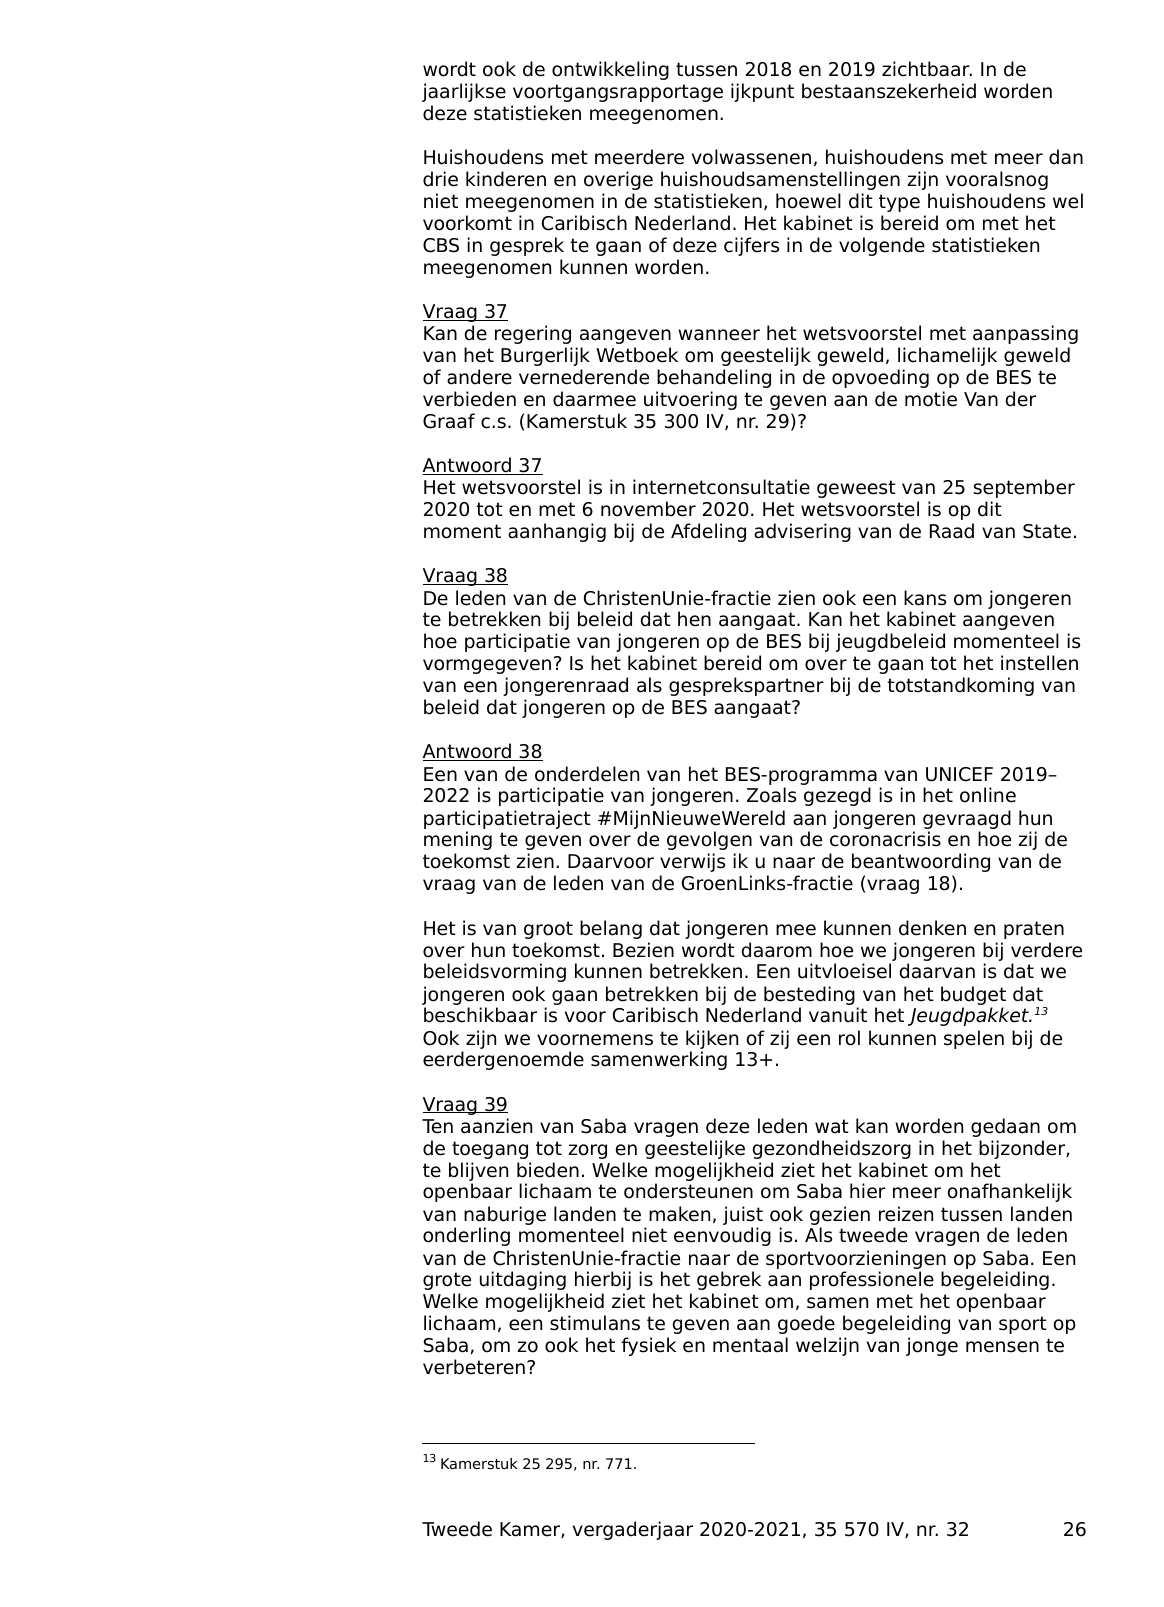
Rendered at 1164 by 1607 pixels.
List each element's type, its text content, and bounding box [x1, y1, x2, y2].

text Kan de regering aangeven wanneer het wetsvoorstel met aanpassing van het Burgerlijk Wetboek om geestelijk geweld, lichamelijk geweld of andere vernederende behandeling in de opvoeding op de BES te verbieden en daarmee uitvoering te geven aan de motie Van der Graaf c.s. (Kamerstuk 35 300 IV, nr. 29)? [422, 323, 1087, 433]
text Vraag 39 [422, 1093, 1087, 1116]
text Het wetsvoorstel is in internetconsultatie geweest van 25 september 2020 tot en met 6 november 2020. Het wetsvoorstel is op dit moment aanhangig bij de Afdeling advisering van de Raad van State. [422, 477, 1087, 543]
text wordt ook de ontwikkeling tussen 2018 en 2019 zichtbaar. In de jaarlijkse voortgangsrapportage ijkpunt bestaanszekerheid worden deze statistieken meegenomen. [422, 59, 1087, 125]
text Antwoord 38 [422, 741, 1087, 763]
text Het is van groot belang dat jongeren mee kunnen denken en praten over hun toekomst. Bezien wordt daarom hoe we jongeren bij verdere beleidsvorming kunnen betrekken. Een uitvloeisel daarvan is dat we jongeren ook gaan betrekken bij de besteding van het budget dat beschikbaar is voor Caribisch Nederland vanuit het Jeugdpakket. Ook zijn we voornemens te kijken of zij een rol kunnen spelen bij de eerdergenoemde samenwerking 13+. [422, 917, 1087, 1071]
text Kamerstuk 25 295, nr. 771. [422, 1452, 1087, 1474]
text De leden van de ChristenUnie-fractie zien ook een kans om jongeren te betrekken bij beleid dat hen aangaat. Kan het kabinet aangeven hoe participatie van jongeren op de BES bij jeugdbeleid momenteel is vormgegeven? Is het kabinet bereid om over te gaan tot het instellen van een jongerenraad als gesprekspartner bij de totstandkoming van beleid dat jongeren op de BES aangaat? [422, 587, 1087, 719]
text Antwoord 37 [422, 455, 1087, 477]
text Vraag 38 [422, 565, 1087, 587]
text Vraag 37 [422, 301, 1087, 323]
text Huishoudens met meerdere volwassenen, huishoudens met meer dan drie kinderen en overige huishoudsamenstellingen zijn vooralsnog niet meegenomen in de statistieken, hoewel dit type huishoudens wel voorkomt in Caribisch Nederland. Het kabinet is bereid om met het CBS in gesprek te gaan of deze cijfers in de volgende statistieken meegenomen kunnen worden. [422, 147, 1087, 279]
text Ten aanzien van Saba vragen deze leden wat kan worden gedaan om de toegang tot zorg en geestelijke gezondheidszorg in het bijzonder, te blijven bieden. Welke mogelijkheid ziet het kabinet om het openbaar lichaam te ondersteunen om Saba hier meer onafhankelijk van naburige landen te maken, juist ook gezien reizen tussen landen onderling momenteel niet eenvoudig is. Als tweede vragen de leden van de ChristenUnie-fractie naar de sportvoorzieningen op Saba. Een grote uitdaging hierbij is het gebrek aan professionele begeleiding. Welke mogelijkheid ziet het kabinet om, samen met het openbaar lichaam, een stimulans te geven aan goede begeleiding van sport op Saba, om zo ook het fysiek en mentaal welzijn van jonge mensen te verbeteren? [422, 1116, 1087, 1379]
text Een van de onderdelen van het BES-programma van UNICEF 2019–2022 is participatie van jongeren. Zoals gezegd is in het online participatietraject #MijnNieuweWereld aan jongeren gevraagd hun mening te geven over de gevolgen van de coronacrisis en hoe zij de toekomst zien. Daarvoor verwijs ik u naar de beantwoording van de vraag van de leden van de GroenLinks-fractie (vraag 18). [422, 763, 1087, 895]
